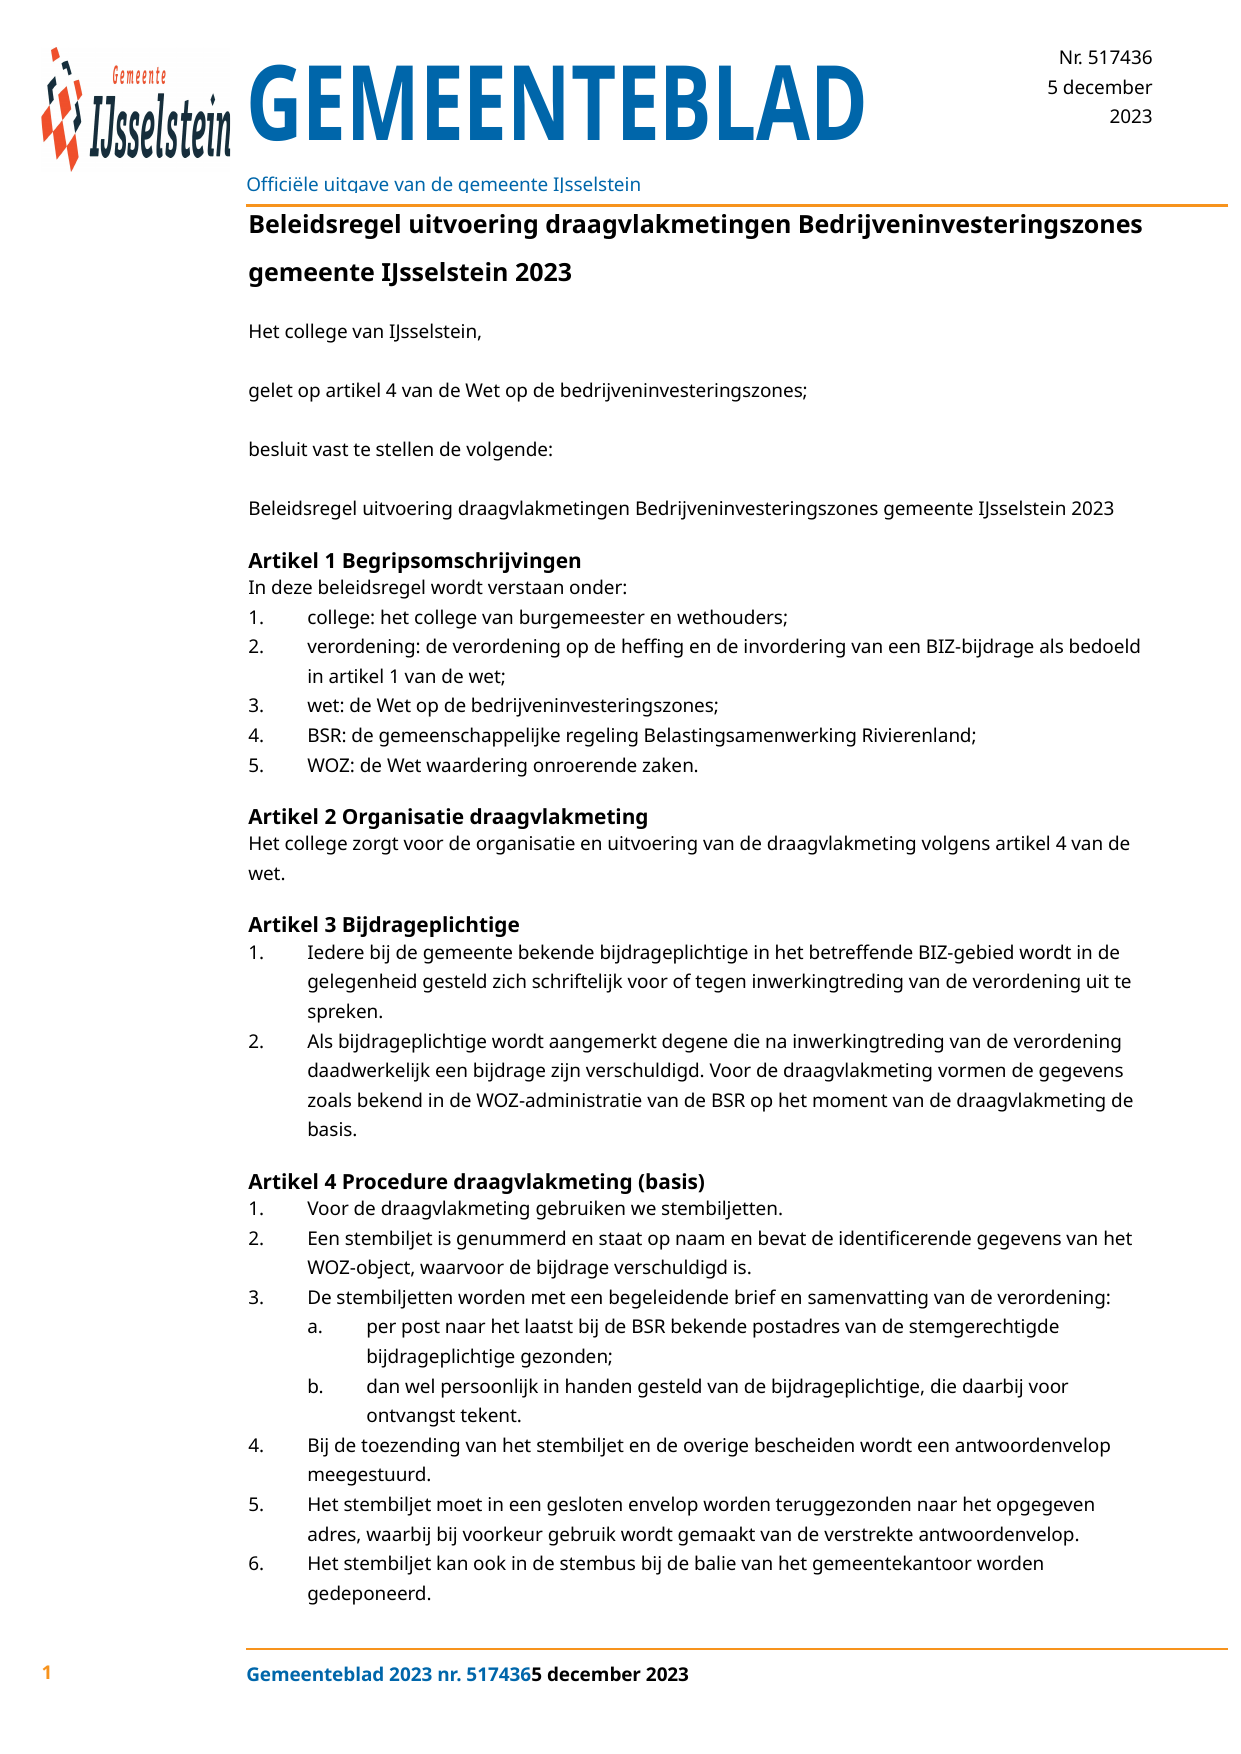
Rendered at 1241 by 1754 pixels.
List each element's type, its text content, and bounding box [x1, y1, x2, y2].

text Artikel 4 Procedure draagvlakmeting (basis) [248, 1167, 1152, 1195]
text Artikel 1 Begripsomschrijvingen [248, 546, 1152, 574]
list Als bijdrageplichtige wordt aangemerkt degene die na inwerkingtreding van de verordening daadwerkelijk een bijdrage zijn verschuldigd. Voor de draagvlakmeting vormen de gegevens zoals bekend in de WOZ-administratie van de BSR op het moment van de draagvlakmeting de basis. [248, 1028, 1152, 1142]
list wet: de Wet op de bedrijveninvesteringszones; [248, 693, 1152, 718]
list De stembiljetten worden met een begeleidende brief en samenvatting van de verordening: [248, 1284, 1152, 1310]
text gelet op artikel 4 van de Wet op de bedrijveninvesteringszones; [248, 377, 1152, 403]
list BSR: de gemeenschappelijke regeling Belastingsamenwerking Rivierenland; [248, 722, 1152, 748]
list dan wel persoonlijk in handen gesteld van de bijdrageplichtige, die daarbij voor ontvangst tekent. [307, 1373, 1152, 1428]
list college: het college van burgemeester en wethouders; [248, 604, 1152, 629]
list Iedere bij de gemeente bekende bijdrageplichtige in het betreffende BIZ-gebied wordt in de gelegenheid gesteld zich schriftelijk voor of tegen inwerkingtreding van de verordening uit te spreken. [248, 939, 1152, 1024]
list Het stembiljet moet in een gesloten envelop worden teruggezonden naar het opgegeven adres, waarbij bij voorkeur gebruik wordt gemaakt van de verstrekte antwoordenvelop. [248, 1491, 1152, 1547]
text Het college zorgt voor de organisatie en uitvoering van de draagvlakmeting volgens artikel 4 van de wet. [248, 831, 1152, 886]
text In deze beleidsregel wordt verstaan onder: [248, 574, 1152, 600]
list per post naar het laatst bij de BSR bekende postadres van de stemgerechtigde bijdrageplichtige gezonden; [307, 1314, 1152, 1369]
list Bij de toezending van het stembiljet en de overige bescheiden wordt een antwoordenvelop meegestuurd. [248, 1432, 1152, 1487]
text Beleidsregel uitvoering draagvlakmetingen Bedrijveninvesteringszones gemeente IJsselstein 2023 [248, 207, 1152, 288]
list WOZ: de Wet waardering onroerende zaken. [248, 752, 1152, 777]
picture [41, 47, 231, 172]
list Een stembiljet is genummerd en staat op naam en bevat de identificerende gegevens van het WOZ-object, waarvoor de bijdrage verschuldigd is. [248, 1225, 1152, 1280]
text Beleidsregel uitvoering draagvlakmetingen Bedrijveninvesteringszones gemeente IJsselstein 2023 [248, 495, 1152, 521]
text besluit vast te stellen de volgende: [248, 436, 1152, 462]
text Artikel 2 Organisatie draagvlakmeting [248, 802, 1152, 831]
list verordening: de verordening op de heffing en de invordering van een BIZ-bijdrage als bedoeld in artikel 1 van de wet; [248, 633, 1152, 689]
text Artikel 3 Bijdrageplichtige [248, 911, 1152, 939]
list Het stembiljet kan ook in de stembus bij de balie van het gemeentekantoor worden gedeponeerd. [248, 1550, 1152, 1606]
text Het college van IJsselstein, [248, 318, 1152, 344]
list Voor de draagvlakmeting gebruiken we stembiljetten. [248, 1195, 1152, 1221]
